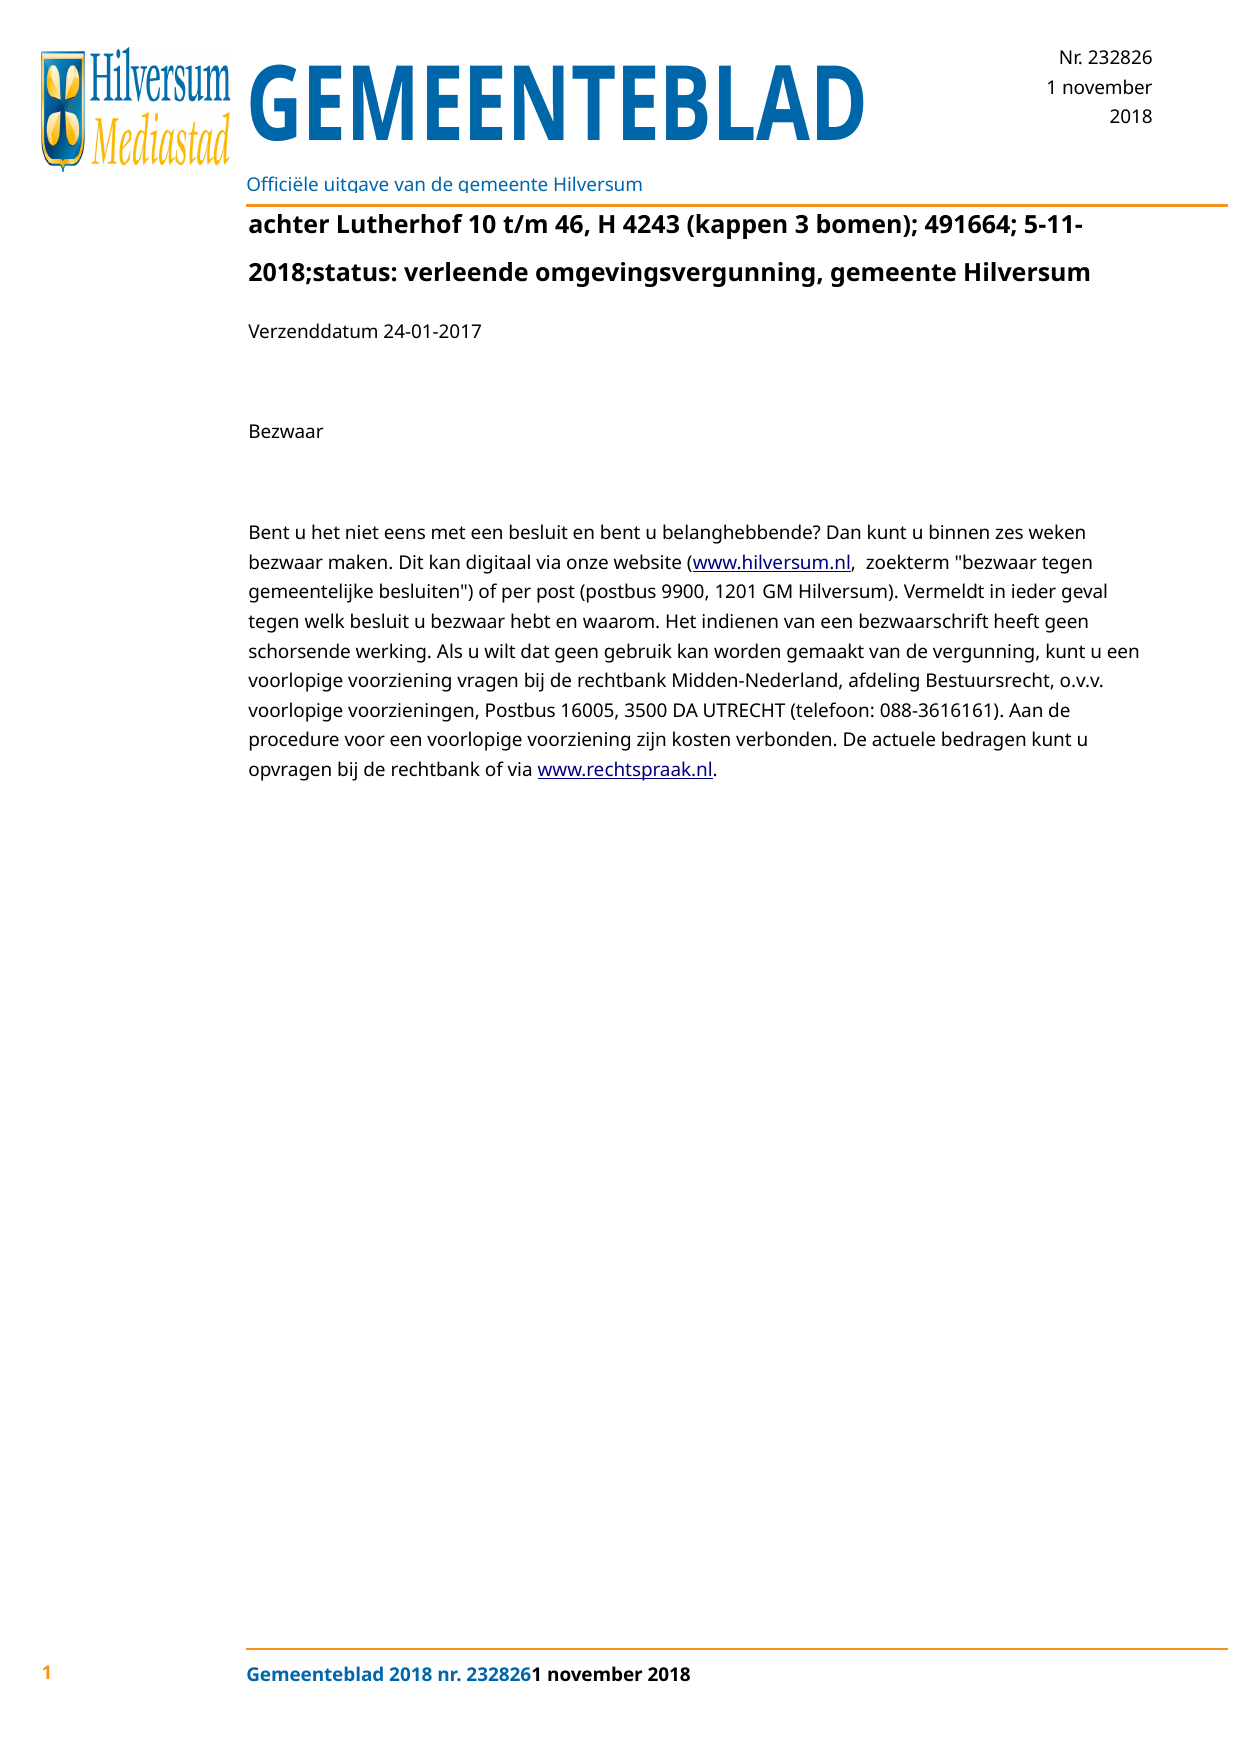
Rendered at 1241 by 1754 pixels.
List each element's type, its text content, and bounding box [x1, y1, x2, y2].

text Bent u het niet eens met een besluit en bent u belanghebbende? Dan kunt u binnen zes weken bezwaar maken. Dit kan digitaal via onze website (www.hilversum.nl, zoekterm "bezwaar tegen gemeentelijke besluiten") of per post (postbus 9900, 1201 GM Hilversum). Vermeldt in ieder geval tegen welk besluit u bezwaar hebt en waarom. Het indienen van een bezwaarschrift heeft geen schorsende werking. Als u wilt dat geen gebruik kan worden gemaakt van de vergunning, kunt u een voorlopige voorziening vragen bij de rechtbank Midden-Nederland, afdeling Bestuursrecht, o.v.v. voorlopige voorzieningen, Postbus 16005, 3500 DA UTRECHT (telefoon: 088-3616161). Aan de procedure voor een voorlopige voorziening zijn kosten verbonden. De actuele bedragen kunt u opvragen bij de rechtbank of via www.rechtspraak.nl. [248, 519, 1152, 782]
text achter Lutherhof 10 t/m 46, H 4243 (kappen 3 bomen); 491664; 5-11-2018;status: verleende omgevingsvergunning, gemeente Hilversum [248, 207, 1152, 288]
text Verzenddatum 24-01-2017 [248, 318, 1152, 344]
text Bezwaar [248, 419, 1152, 444]
picture [41, 47, 231, 172]
